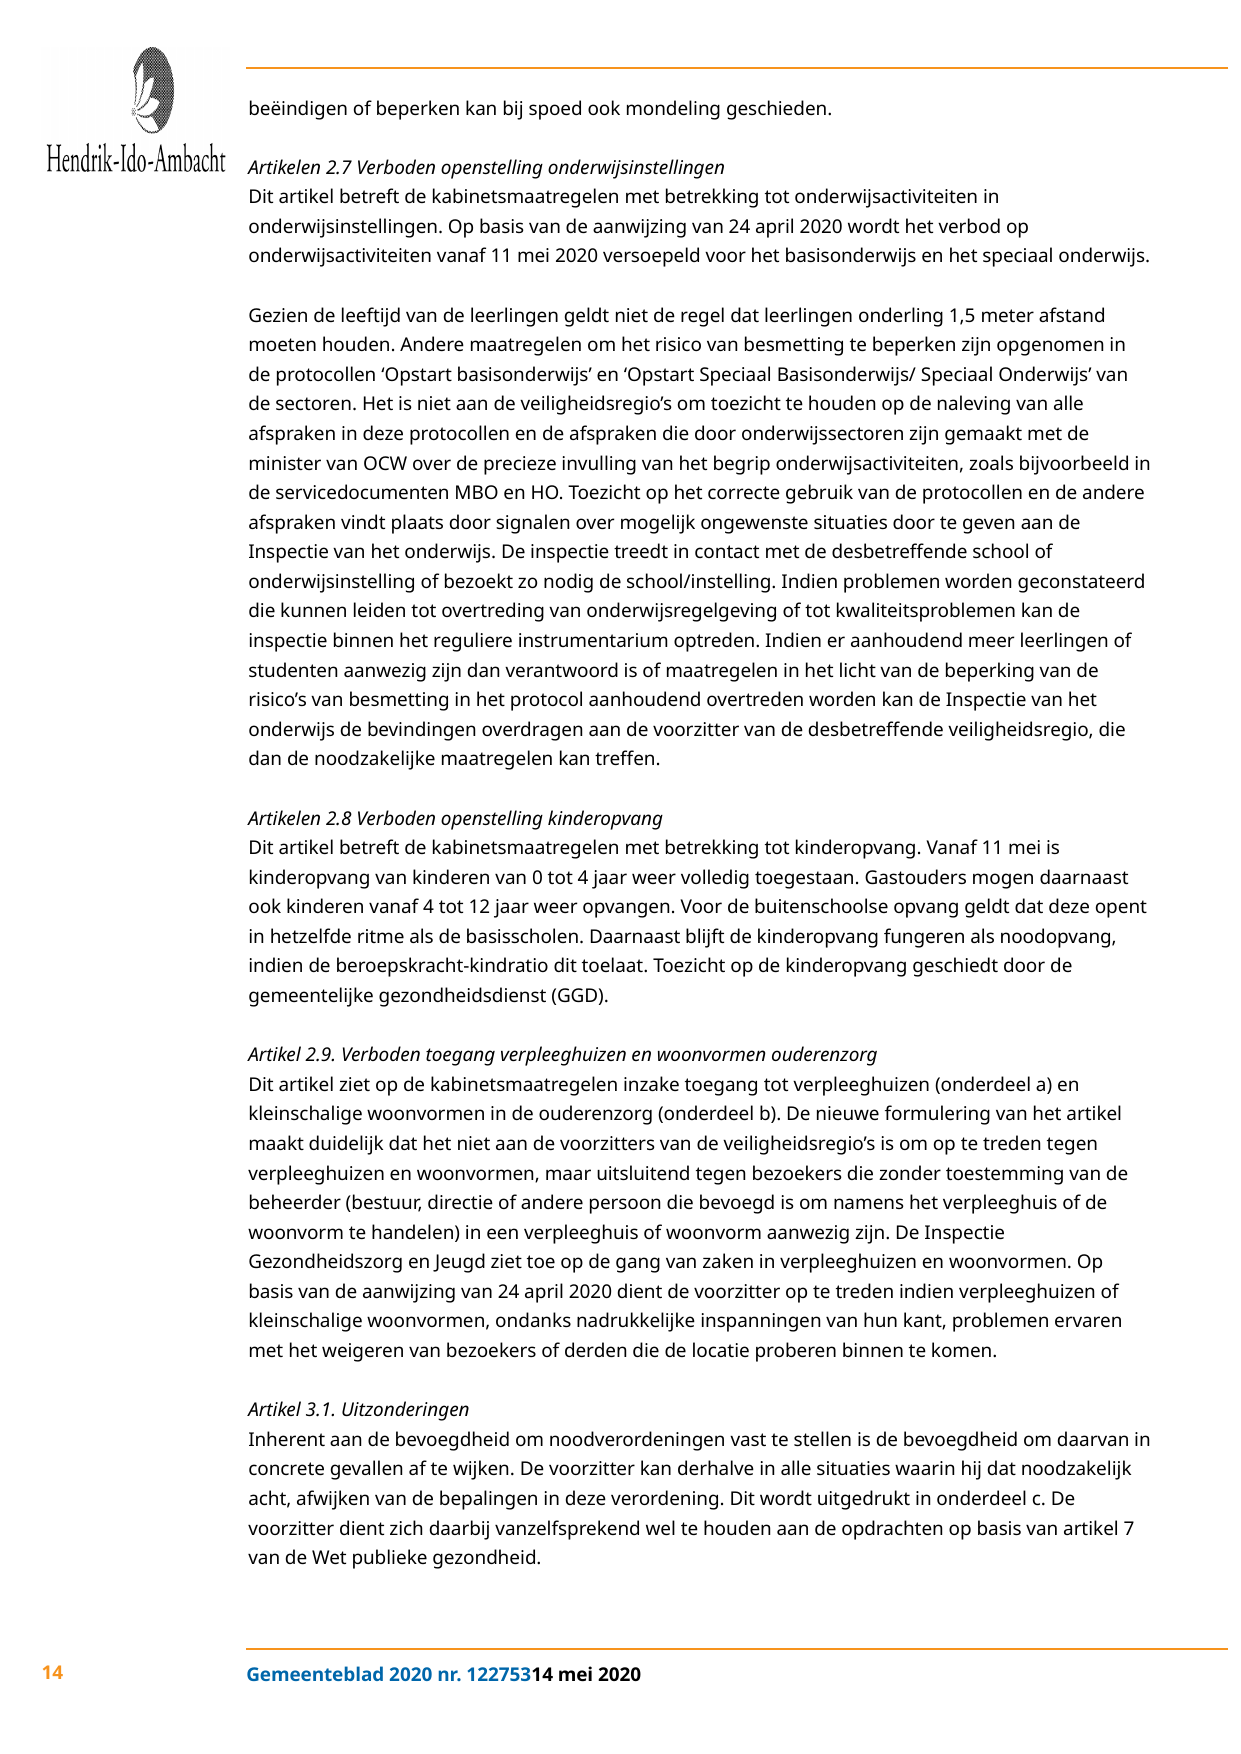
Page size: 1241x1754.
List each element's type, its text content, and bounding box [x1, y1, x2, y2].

picture [41, 47, 231, 172]
text Dit artikel betreft de kabinetsmaatregelen met betrekking tot kinderopvang. Vanaf 11 mei is kinderopvang van kinderen van 0 tot 4 jaar weer volledig toegestaan. Gastouders mogen daarnaast ook kinderen vanaf 4 tot 12 jaar weer opvangen. Voor de buitenschoolse opvang geldt dat deze opent in hetzelfde ritme als de basisscholen. Daarnaast blijft de kinderopvang fungeren als noodopvang, indien de beroepskracht-kindratio dit toelaat. Toezicht op de kinderopvang geschiedt door de gemeentelijke gezondheidsdienst (GGD). [248, 834, 1152, 1008]
text Artikel 2.9. Verboden toegang verpleeghuizen en woonvormen ouderenzorg [248, 1041, 1152, 1067]
text Artikelen 2.8 Verboden openstelling kinderopvang [248, 805, 1152, 831]
text Dit artikel ziet op de kabinetsmaatregelen inzake toegang tot verpleeghuizen (onderdeel a) en kleinschalige woonvormen in de ouderenzorg (onderdeel b). De nieuwe formulering van het artikel maakt duidelijk dat het niet aan de voorzitters van de veiligheidsregio’s is om op te treden tegen verpleeghuizen en woonvormen, maar uitsluitend tegen bezoekers die zonder toestemming van de beheerder (bestuur, directie of andere persoon die bevoegd is om namens het verpleeghuis of de woonvorm te handelen) in een verpleeghuis of woonvorm aanwezig zijn. De Inspectie Gezondheidszorg en Jeugd ziet toe op de gang van zaken in verpleeghuizen en woonvormen. Op basis van de aanwijzing van 24 april 2020 dient de voorzitter op te treden indien verpleeghuizen of kleinschalige woonvormen, ondanks nadrukkelijke inspanningen van hun kant, problemen ervaren met het weigeren van bezoekers of derden die de locatie proberen binnen te komen. [248, 1071, 1152, 1363]
text beëindigen of beperken kan bij spoed ook mondeling geschieden. [248, 95, 1152, 121]
text Gezien de leeftijd van de leerlingen geldt niet de regel dat leerlingen onderling 1,5 meter afstand moeten houden. Andere maatregelen om het risico van besmetting te beperken zijn opgenomen in de protocollen ‘Opstart basisonderwijs’ en ‘Opstart Speciaal Basisonderwijs/ Speciaal Onderwijs’ van de sectoren. Het is niet aan de veiligheidsregio’s om toezicht te houden op de naleving van alle afspraken in deze protocollen en de afspraken die door onderwijssectoren zijn gemaakt met de minister van OCW over de precieze invulling van het begrip onderwijsactiviteiten, zoals bijvoorbeeld in de servicedocumenten MBO en HO. Toezicht op het correcte gebruik van de protocollen en de andere afspraken vindt plaats door signalen over mogelijk ongewenste situaties door te geven aan de Inspectie van het onderwijs. De inspectie treedt in contact met de desbetreffende school of onderwijsinstelling of bezoekt zo nodig de school/instelling. Indien problemen worden geconstateerd die kunnen leiden tot overtreding van onderwijsregelgeving of tot kwaliteitsproblemen kan de inspectie binnen het reguliere instrumentarium optreden. Indien er aanhoudend meer leerlingen of studenten aanwezig zijn dan verantwoord is of maatregelen in het licht van de beperking van de risico’s van besmetting in het protocol aanhoudend overtreden worden kan de Inspectie van het onderwijs de bevindingen overdragen aan de voorzitter van de desbetreffende veiligheidsregio, die dan de noodzakelijke maatregelen kan treffen. [248, 302, 1152, 771]
text Inherent aan de bevoegdheid om noodverordeningen vast te stellen is de bevoegdheid om daarvan in concrete gevallen af te wijken. De voorzitter kan derhalve in alle situaties waarin hij dat noodzakelijk acht, afwijken van de bepalingen in deze verordening. Dit wordt uitgedrukt in onderdeel c. De voorzitter dient zich daarbij vanzelfsprekend wel te houden aan de opdrachten op basis van artikel 7 van de Wet publieke gezondheid. [248, 1426, 1152, 1570]
text Artikel 3.1. Uitzonderingen [248, 1396, 1152, 1422]
text Dit artikel betreft de kabinetsmaatregelen met betrekking tot onderwijsactiviteiten in onderwijsinstellingen. Op basis van de aanwijzing van 24 april 2020 wordt het verbod op onderwijsactiviteiten vanaf 11 mei 2020 versoepeld voor het basisonderwijs en het speciaal onderwijs. [248, 183, 1152, 268]
text Artikelen 2.7 Verboden openstelling onderwijsinstellingen [248, 154, 1152, 180]
